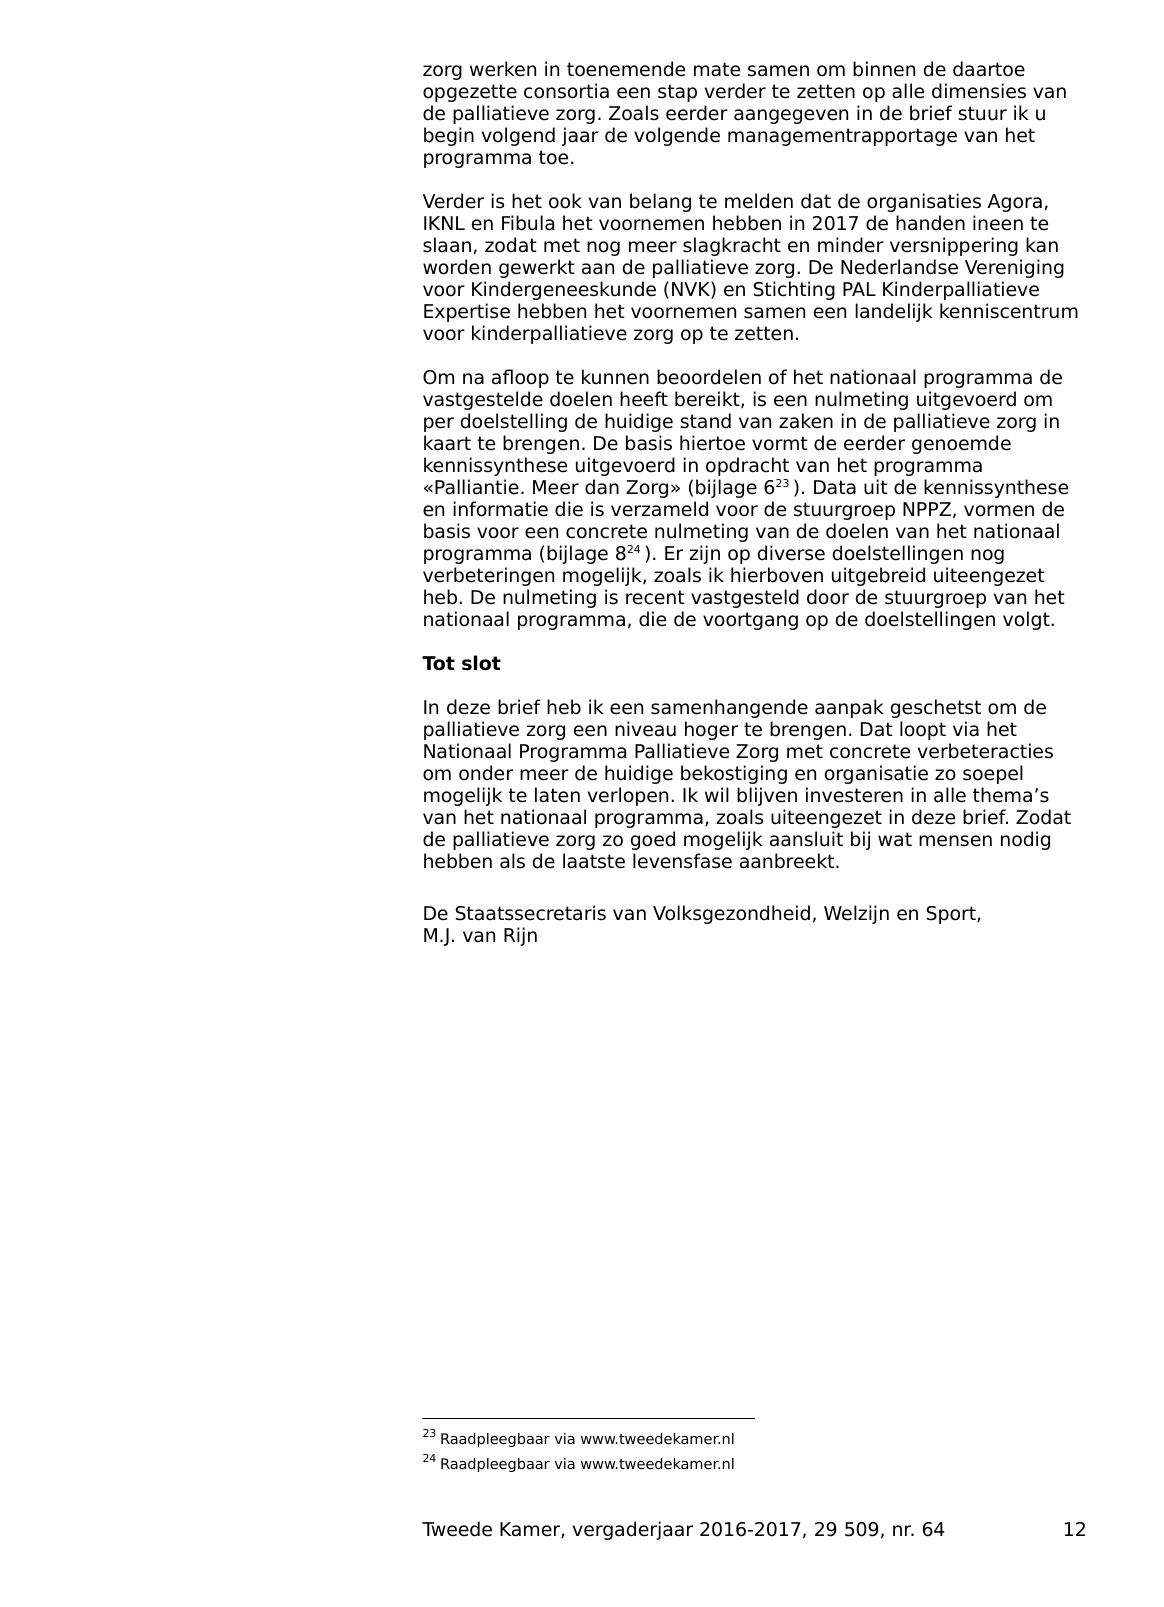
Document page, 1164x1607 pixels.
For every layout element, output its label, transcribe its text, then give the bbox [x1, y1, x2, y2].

text Raadpleegbaar via www.tweedekamer.nl [422, 1427, 1087, 1449]
text Verder is het ook van belang te melden dat de organisaties Agora, IKNL en Fibula het voornemen hebben in 2017 de handen ineen te slaan, zodat met nog meer slagkracht en minder versnippering kan worden gewerkt aan de palliatieve zorg. De Nederlandse Vereniging voor Kindergeneeskunde (NVK) en Stichting PAL Kinderpalliatieve Expertise hebben het voornemen samen een landelijk kenniscentrum voor kinderpalliatieve zorg op te zetten. [422, 191, 1087, 345]
subtitle Tot slot [422, 653, 1087, 675]
text Raadpleegbaar via www.tweedekamer.nl [422, 1452, 1087, 1474]
text De Staatssecretaris van Volksgezondheid, Welzijn en Sport, M.J. van Rijn [422, 903, 1087, 947]
text zorg werken in toenemende mate samen om binnen de daartoe opgezette consortia een stap verder te zetten op alle dimensies van de palliatieve zorg. Zoals eerder aangegeven in de brief stuur ik u begin volgend jaar de volgende managementrapportage van het programma toe. [422, 59, 1087, 169]
text Om na afloop te kunnen beoordelen of het nationaal programma de vastgestelde doelen heeft bereikt, is een nulmeting uitgevoerd om per doelstelling de huidige stand van zaken in de palliatieve zorg in kaart te brengen. De basis hiertoe vormt de eerder genoemde kennissynthese uitgevoerd in opdracht van het programma «Palliantie. Meer dan Zorg» (bijlage 6). Data uit de kennissynthese en informatie die is verzameld voor de stuurgroep NPPZ, vormen de basis voor een concrete nulmeting van de doelen van het nationaal programma (bijlage 8). Er zijn op diverse doelstellingen nog verbeteringen mogelijk, zoals ik hierboven uitgebreid uiteengezet heb. De nulmeting is recent vastgesteld door de stuurgroep van het nationaal programma, die de voortgang op de doelstellingen volgt. [422, 367, 1087, 631]
text In deze brief heb ik een samenhangende aanpak geschetst om de palliatieve zorg een niveau hoger te brengen. Dat loopt via het Nationaal Programma Palliatieve Zorg met concrete verbeteracties om onder meer de huidige bekostiging en organisatie zo soepel mogelijk te laten verlopen. Ik wil blijven investeren in alle thema’s van het nationaal programma, zoals uiteengezet in deze brief. Zodat de palliatieve zorg zo goed mogelijk aansluit bij wat mensen nodig hebben als de laatste levensfase aanbreekt. [422, 697, 1087, 873]
